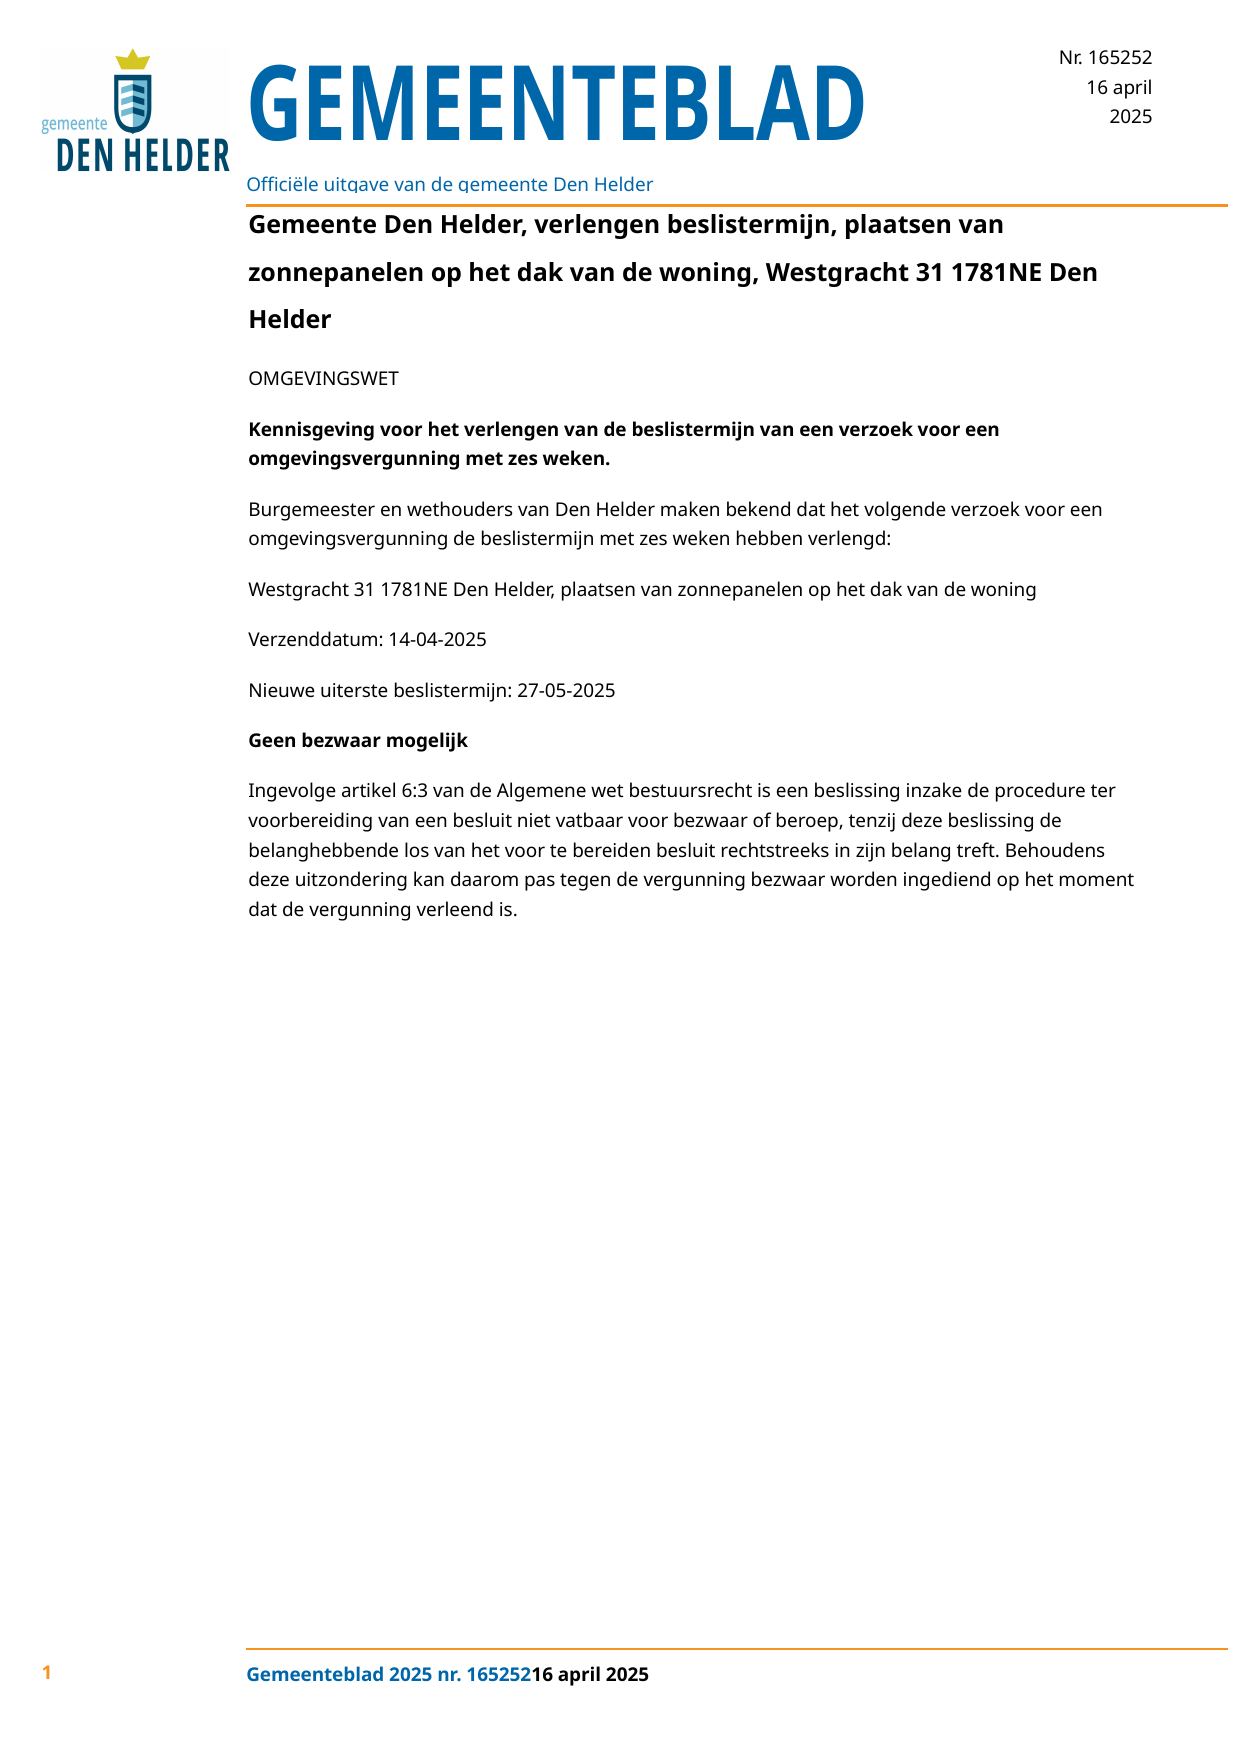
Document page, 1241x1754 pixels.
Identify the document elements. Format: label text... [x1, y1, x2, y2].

text Geen bezwaar mogelijk [248, 727, 1152, 753]
picture [220, 160, 224, 172]
text Nieuwe uiterste beslistermijn: 27-05-2025 [248, 677, 1152, 702]
text OMGEVINGSWET [248, 366, 1152, 391]
text Kennisgeving voor het verlengen van de beslistermijn van een verzoek voor een omgevingsvergunning met zes weken. [248, 416, 1152, 471]
text Gemeente Den Helder, verlengen beslistermijn, plaatsen van zonnepanelen op het dak van de woning, Westgracht 31 1781NE Den Helder [248, 207, 1152, 336]
picture [182, 144, 187, 165]
text Westgracht 31 1781NE Den Helder, plaatsen van zonnepanelen op het dak van de woning [248, 576, 1152, 602]
picture [63, 144, 68, 165]
text Burgemeester en wethouders van Den Helder maken bekend dat het volgende verzoek voor een omgevingsvergunning de beslistermijn met zes weken hebben verlengd: [248, 496, 1152, 551]
picture [130, 157, 135, 172]
picture [41, 47, 231, 172]
picture [100, 154, 106, 172]
text Verzenddatum: 14-04-2025 [248, 626, 1152, 652]
text Ingevolge artikel 6:3 van de Algemene wet bestuursrecht is een beslissing inzake de procedure ter voorbereiding van een besluit niet vatbaar voor bezwaar of beroep, tenzij deze beslissing de belanghebbende los van het voor te bereiden besluit rechtstreeks in zijn belang treft. Behoudens deze uitzondering kan daarom pas tegen de vergunning bezwaar worden ingediend op het moment dat de vergunning verleend is. [248, 778, 1152, 922]
